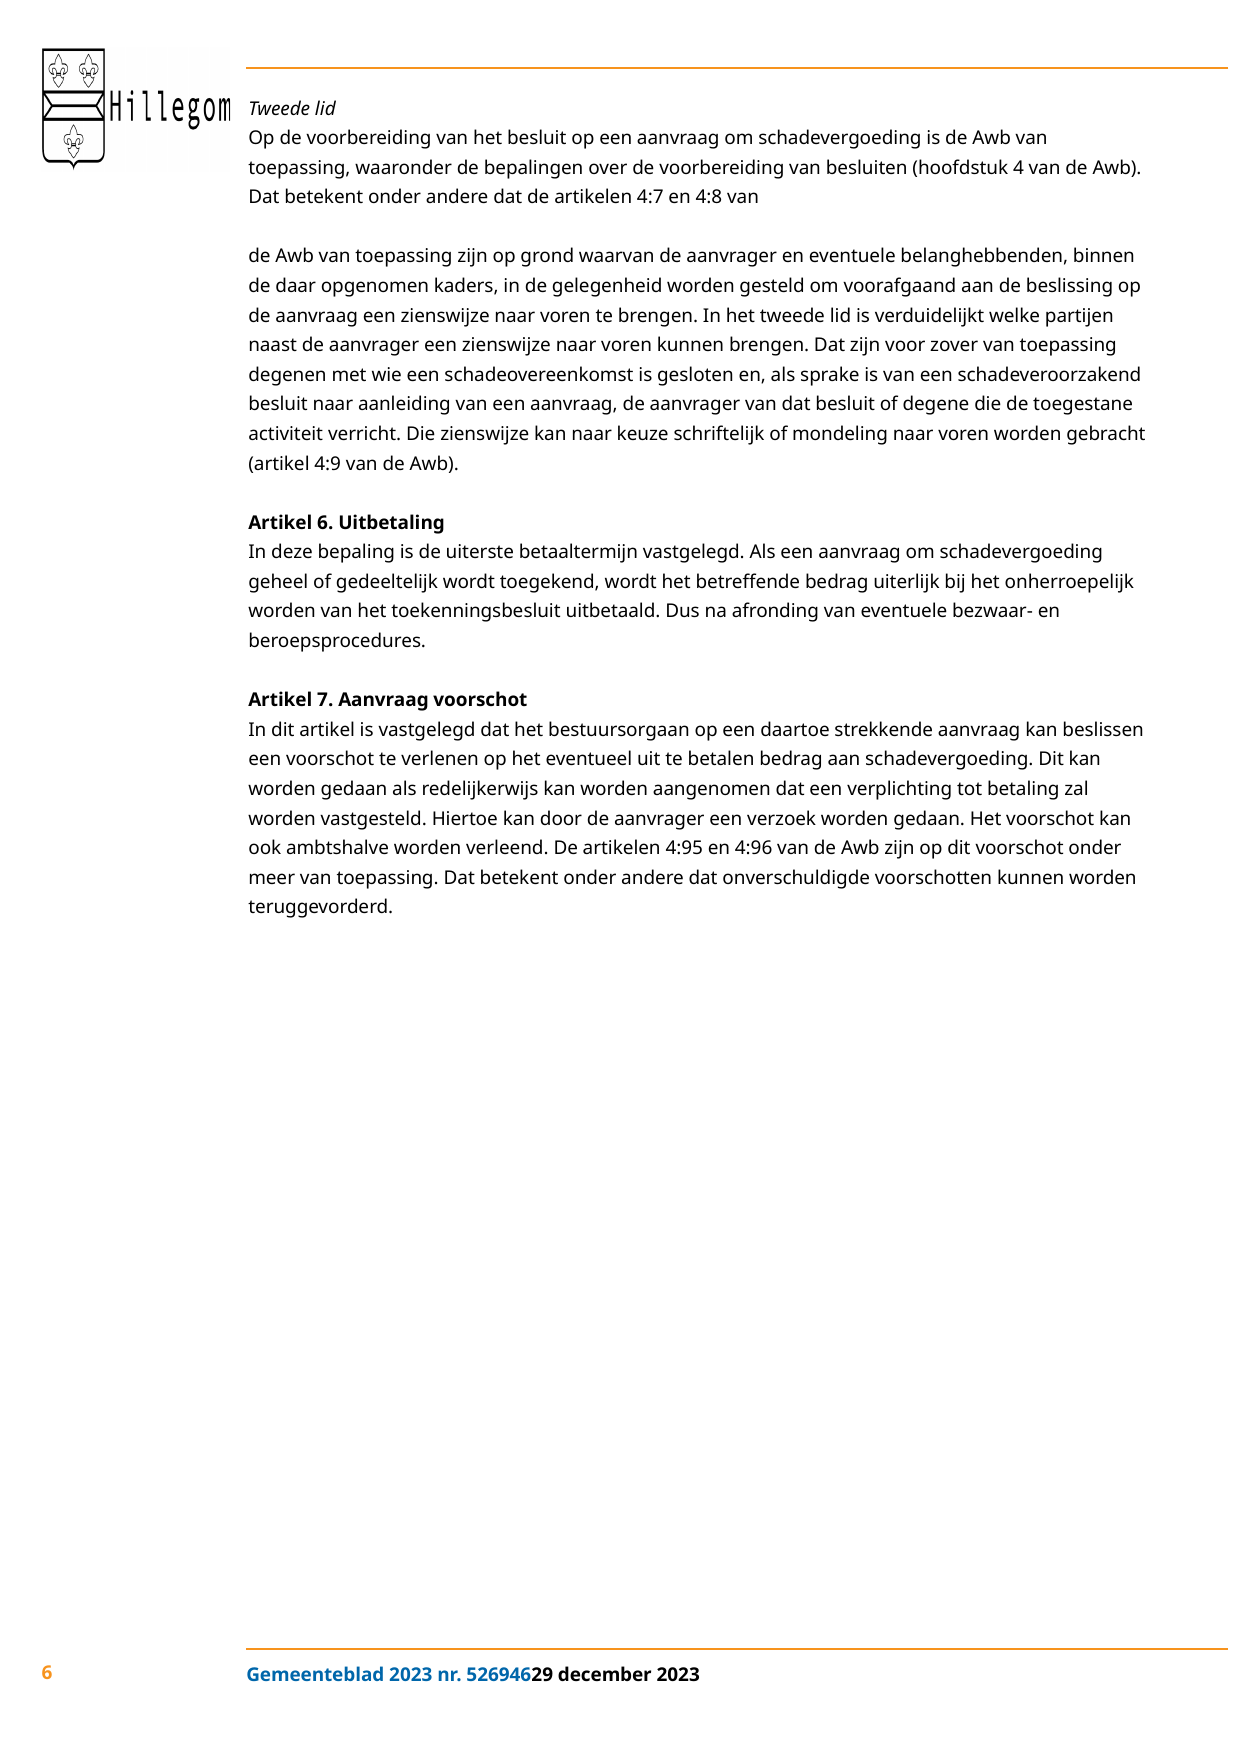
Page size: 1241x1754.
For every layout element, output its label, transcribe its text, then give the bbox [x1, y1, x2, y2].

text In deze bepaling is de uiterste betaaltermijn vastgelegd. Als een aanvraag om schadevergoeding geheel of gedeeltelijk wordt toegekend, wordt het betreffende bedrag uiterlijk bij het onherroepelijk worden van het toekenningsbesluit uitbetaald. Dus na afronding van eventuele bezwaar- en beroepsprocedures. [248, 538, 1152, 653]
text Op de voorbereiding van het besluit op een aanvraag om schadevergoeding is de Awb van toepassing, waaronder de bepalingen over de voorbereiding van besluiten (hoofdstuk 4 van de Awb). Dat betekent onder andere dat de artikelen 4:7 en 4:8 van [248, 124, 1152, 209]
text Artikel 6. Uitbetaling [248, 509, 1152, 535]
text In dit artikel is vastgelegd dat het bestuursorgaan op een daartoe strekkende aanvraag kan beslissen een voorschot te verlenen op het eventueel uit te betalen bedrag aan schadevergoeding. Dit kan worden gedaan als redelijkerwijs kan worden aangenomen dat een verplichting tot betaling zal worden vastgesteld. Hiertoe kan door de aanvrager een verzoek worden gedaan. Het voorschot kan ook ambtshalve worden verleend. De artikelen 4:95 en 4:96 van de Awb zijn op dit voorschot onder meer van toepassing. Dat betekent onder andere dat onverschuldigde voorschotten kunnen worden teruggevorderd. [248, 716, 1152, 919]
picture [41, 47, 231, 172]
text Artikel 7. Aanvraag voorschot [248, 686, 1152, 712]
text de Awb van toepassing zijn op grond waarvan de aanvrager en eventuele belanghebbenden, binnen de daar opgenomen kaders, in de gelegenheid worden gesteld om voorafgaand aan de beslissing op de aanvraag een zienswijze naar voren te brengen. In het tweede lid is verduidelijkt welke partijen naast de aanvrager een zienswijze naar voren kunnen brengen. Dat zijn voor zover van toepassing degenen met wie een schadeovereenkomst is gesloten en, als sprake is van een schadeveroorzakend besluit naar aanleiding van een aanvraag, de aanvrager van dat besluit of degene die de toegestane activiteit verricht. Die zienswijze kan naar keuze schriftelijk of mondeling naar voren worden gebracht (artikel 4:9 van de Awb). [248, 243, 1152, 476]
text Tweede lid [248, 95, 1152, 121]
